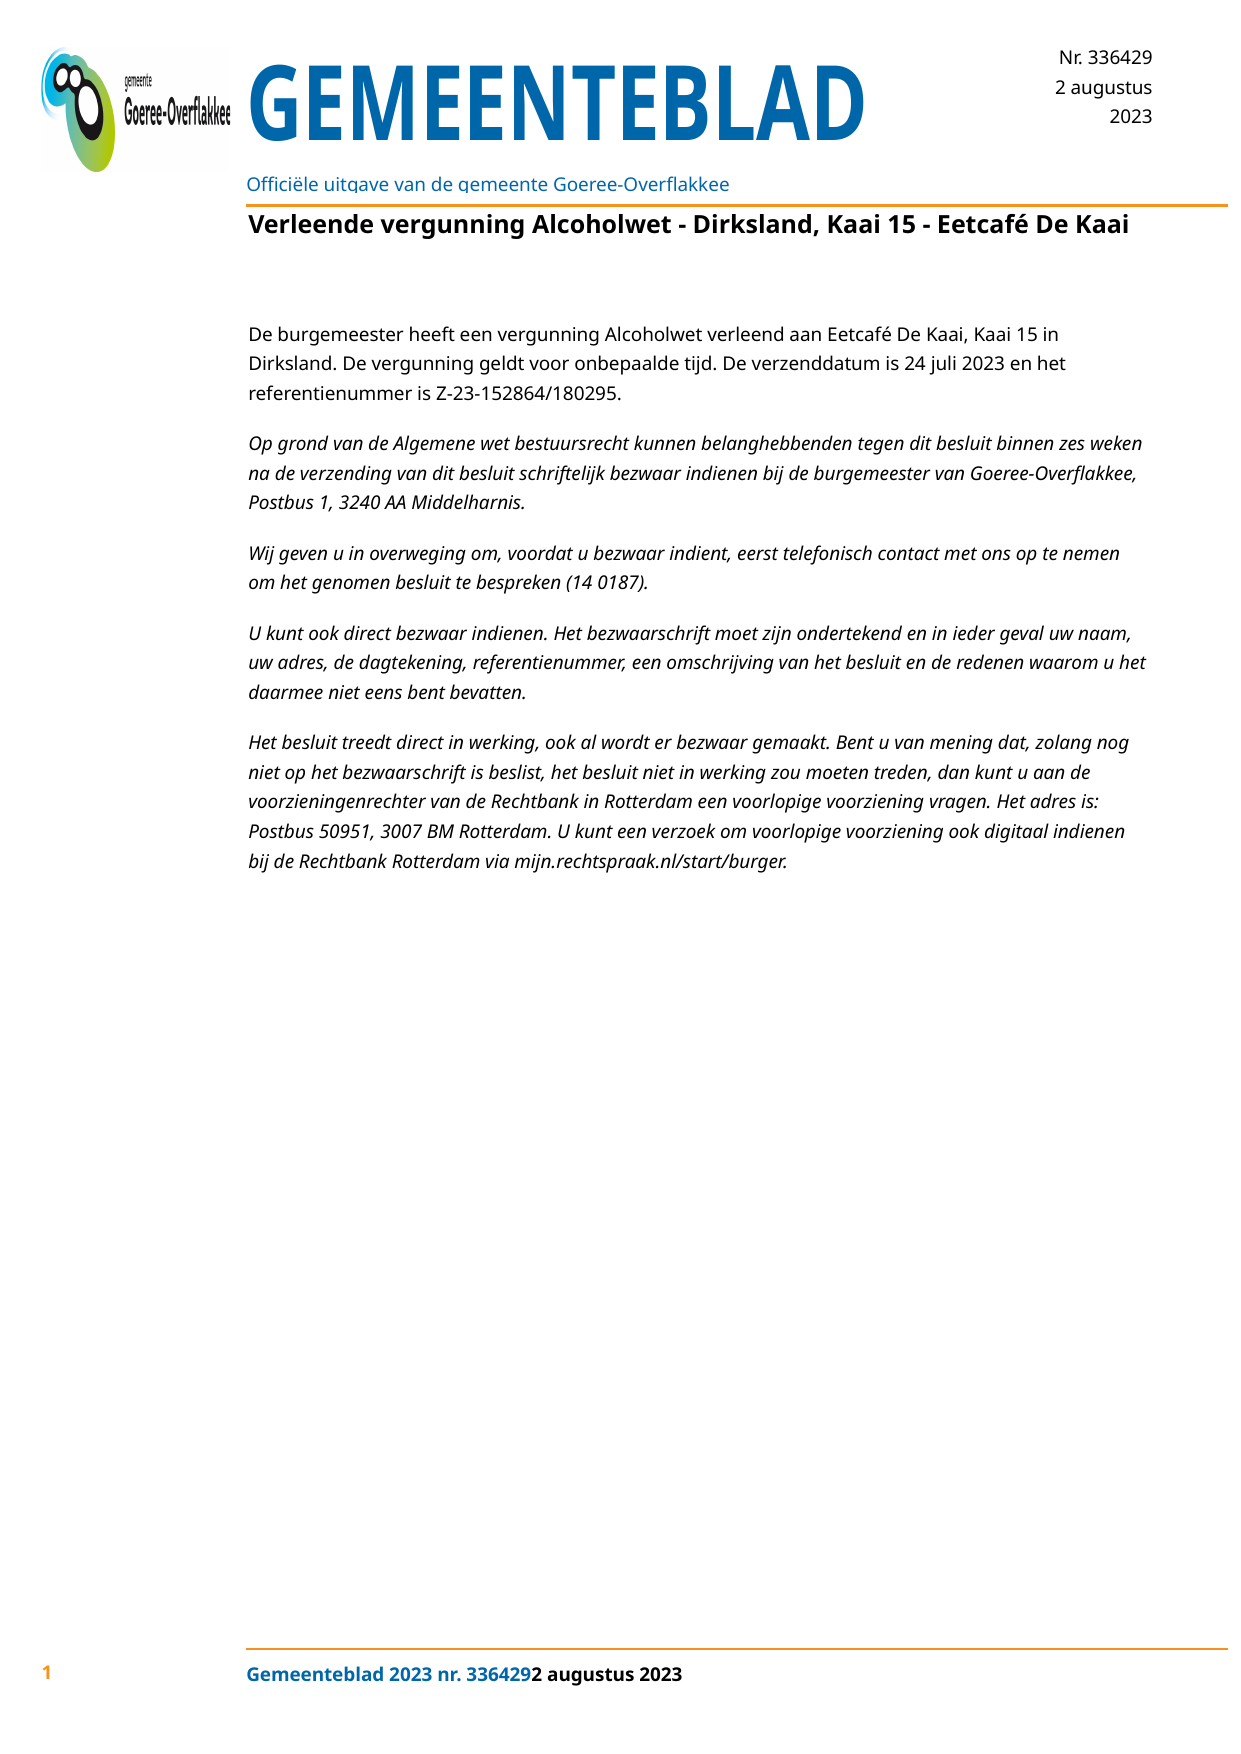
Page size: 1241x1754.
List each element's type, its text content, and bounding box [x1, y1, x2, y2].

text De burgemeester heeft een vergunning Alcoholwet verleend aan Eetcafé De Kaai, Kaai 15 in Dirksland. De vergunning geldt voor onbepaalde tijd. De verzenddatum is 24 juli 2023 en het referentienummer is Z-23-152864/180295. [248, 321, 1152, 406]
text Het besluit treedt direct in werking, ook al wordt er bezwaar gemaakt. Bent u van mening dat, zolang nog niet op het bezwaarschrift is beslist, het besluit niet in werking zou moeten treden, dan kunt u aan de voorzieningenrechter van de Rechtbank in Rotterdam een voorlopige voorziening vragen. Het adres is: Postbus 50951, 3007 BM Rotterdam. U kunt een verzoek om voorlopige voorziening ook digitaal indienen bij de Rechtbank Rotterdam via mijn.rechtspraak.nl/start/burger. [248, 729, 1152, 873]
picture [41, 47, 231, 172]
text Op grond van de Algemene wet bestuursrecht kunnen belanghebbenden tegen dit besluit binnen zes weken na de verzending van dit besluit schriftelijk bezwaar indienen bij de burgemeester van Goeree-Overflakkee, Postbus 1, 3240 AA Middelharnis. [248, 430, 1152, 515]
text Wij geven u in overweging om, voordat u bezwaar indient, eerst telefonisch contact met ons op te nemen om het genomen besluit te bespreken (14 0187). [248, 540, 1152, 595]
text Verleende vergunning Alcoholwet - Dirksland, Kaai 15 - Eetcafé De Kaai [248, 207, 1152, 241]
text U kunt ook direct bezwaar indienen. Het bezwaarschrift moet zijn ondertekend en in ieder geval uw naam, uw adres, de dagtekening, referentienummer, een omschrijving van het besluit en de redenen waarom u het daarmee niet eens bent bevatten. [248, 620, 1152, 705]
